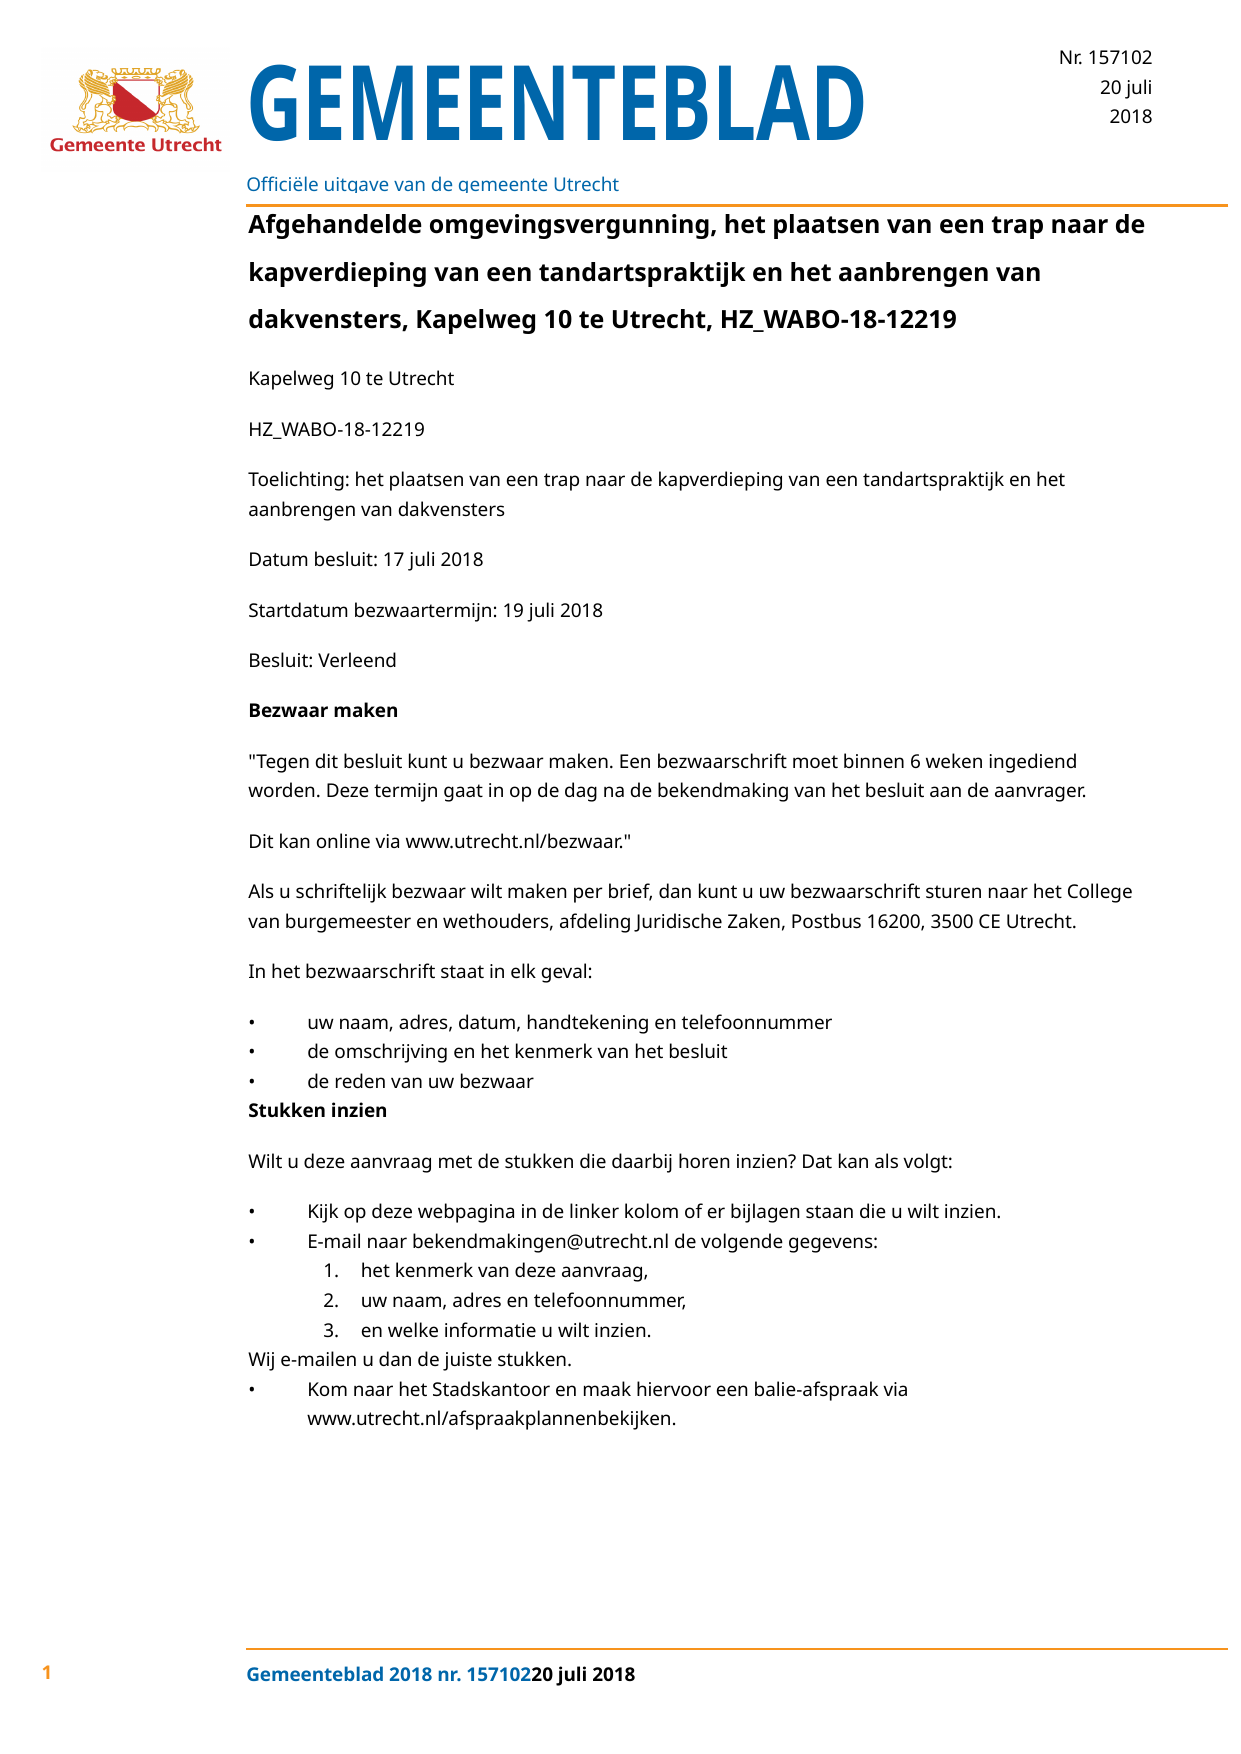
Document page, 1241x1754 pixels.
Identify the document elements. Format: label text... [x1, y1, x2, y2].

text Startdatum bezwaartermijn: 19 juli 2018 [248, 597, 1152, 622]
list uw naam, adres en telefoonnummer, [323, 1287, 1152, 1313]
list en welke informatie u wilt inzien. [323, 1317, 1152, 1342]
list Kom naar het Stadskantoor en maak hiervoor een balie-afspraak via www.utrecht.nl/afspraakplannenbekijken. [248, 1376, 1152, 1431]
text Dit kan online via www.utrecht.nl/bezwaar." [248, 828, 1152, 854]
text Bezwaar maken [248, 698, 1152, 723]
text Stukken inzien [248, 1098, 1152, 1123]
list de reden van uw bezwaar [248, 1068, 1152, 1094]
text Wij e-mailen u dan de juiste stukken. [248, 1346, 1152, 1372]
list de omschrijving en het kenmerk van het besluit [248, 1038, 1152, 1064]
list Kijk op deze webpagina in de linker kolom of er bijlagen staan die u wilt inzien. [248, 1198, 1152, 1224]
text "Tegen dit besluit kunt u bezwaar maken. Een bezwaarschrift moet binnen 6 weken ingediend worden. Deze termijn gaat in op de dag na de bekendmaking van het besluit aan de aanvrager. [248, 748, 1152, 803]
text HZ_WABO-18-12219 [248, 416, 1152, 442]
text Als u schriftelijk bezwaar wilt maken per brief, dan kunt u uw bezwaarschrift sturen naar het College van burgemeester en wethouders, afdeling Juridische Zaken, Postbus 16200, 3500 CE Utrecht. [248, 878, 1152, 934]
list uw naam, adres, datum, handtekening en telefoonnummer [248, 1009, 1152, 1034]
list het kenmerk van deze aanvraag, [323, 1258, 1152, 1283]
picture [41, 47, 231, 172]
text Toelichting: het plaatsen van een trap naar de kapverdieping van een tandartspraktijk en het aanbrengen van dakvensters [248, 466, 1152, 522]
text Besluit: Verleend [248, 647, 1152, 673]
text Wilt u deze aanvraag met de stukken die daarbij horen inzien? Dat kan als volgt: [248, 1148, 1152, 1174]
list E-mail naar bekendmakingen@utrecht.nl de volgende gegevens: [248, 1228, 1152, 1254]
text Kapelweg 10 te Utrecht [248, 366, 1152, 391]
text In het bezwaarschrift staat in elk geval: [248, 958, 1152, 984]
text Afgehandelde omgevingsvergunning, het plaatsen van een trap naar de kapverdieping van een tandartspraktijk en het aanbrengen van dakvensters, Kapelweg 10 te Utrecht, HZ_WABO-18-12219 [248, 207, 1152, 336]
text Datum besluit: 17 juli 2018 [248, 546, 1152, 572]
